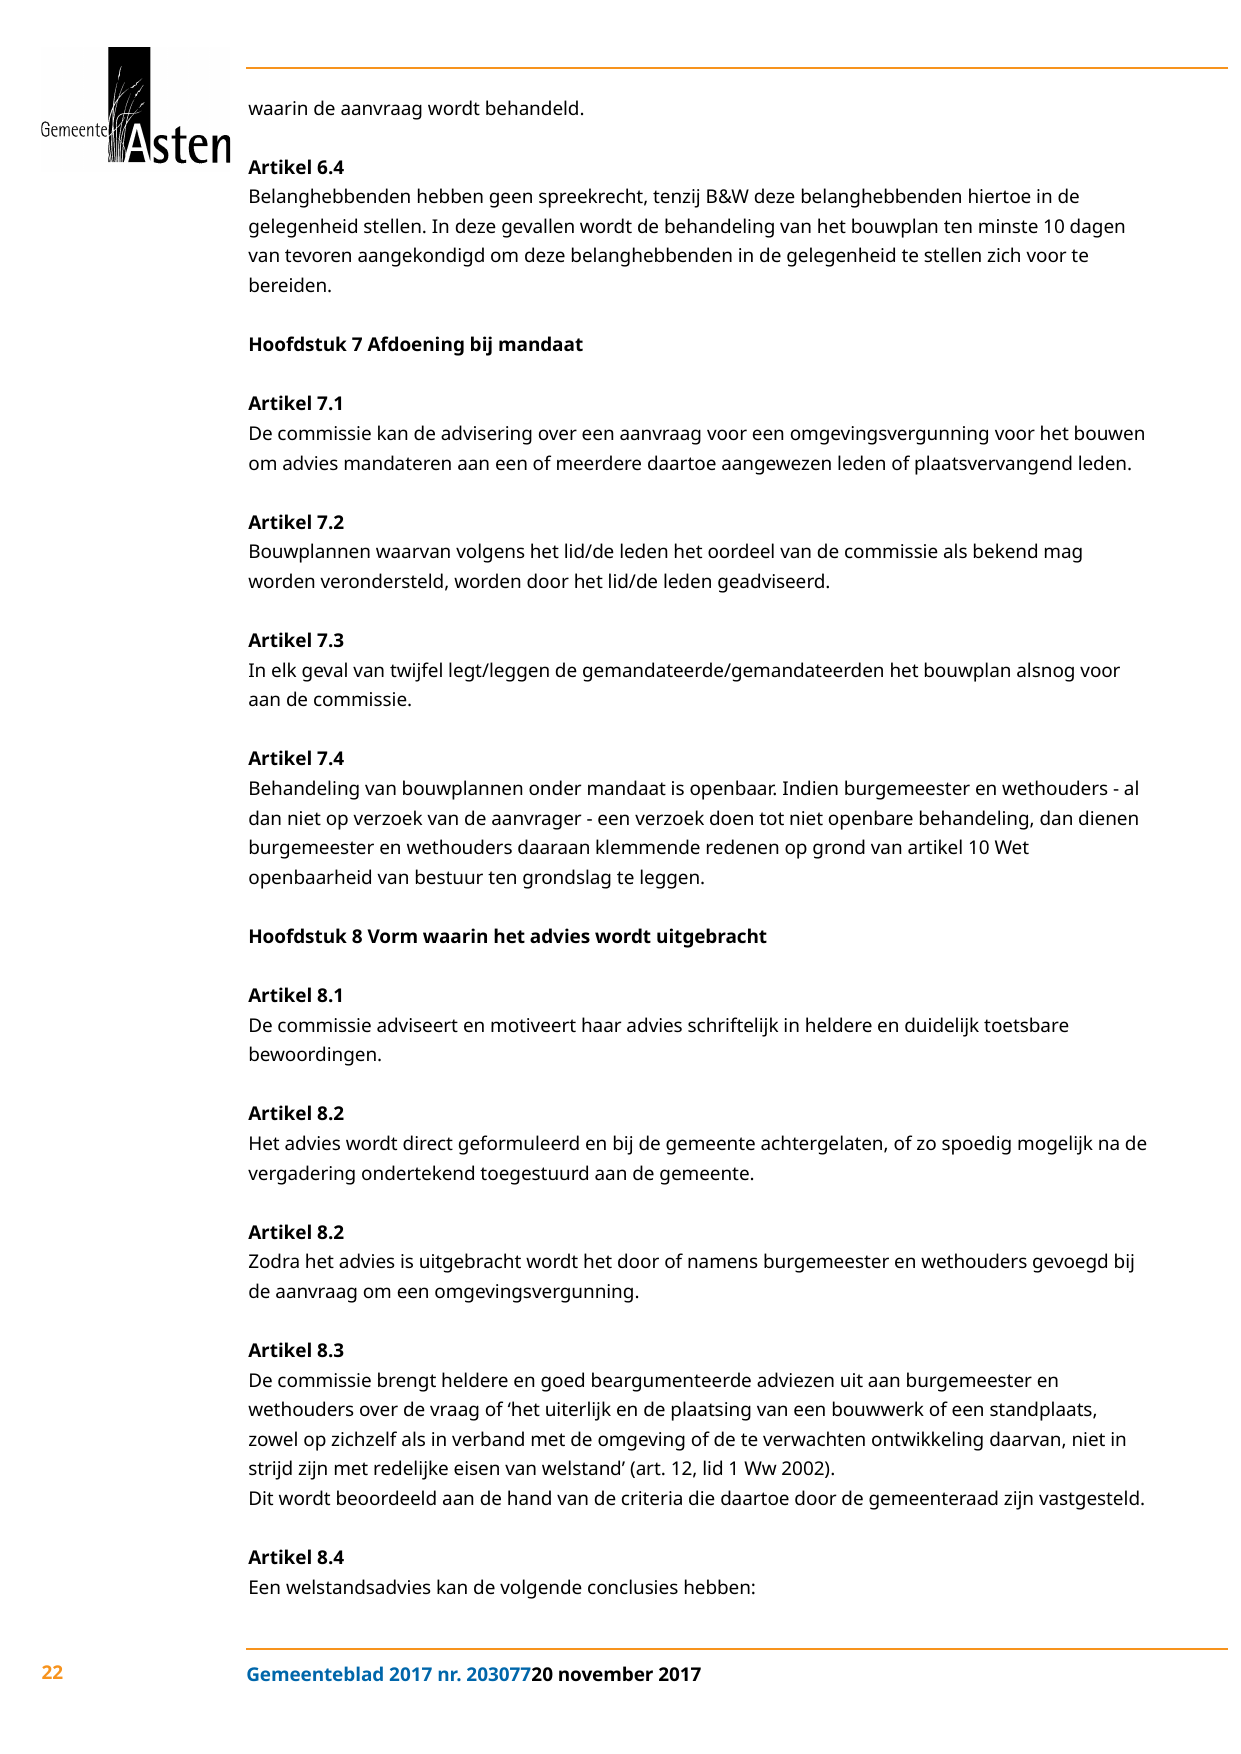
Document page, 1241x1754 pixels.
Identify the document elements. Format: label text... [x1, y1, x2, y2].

text De commissie brengt heldere en goed beargumenteerde adviezen uit aan burgemeester en wethouders over de vraag of ‘het uiterlijk en de plaatsing van een bouwwerk of een standplaats, zowel op zichzelf als in verband met de omgeving of de te verwachten ontwikkeling daarvan, niet in strijd zijn met redelijke eisen van welstand’ (art. 12, lid 1 Ww 2002). [248, 1367, 1152, 1481]
text Het advies wordt direct geformuleerd en bij de gemeente achtergelaten, of zo spoedig mogelijk na de vergadering ondertekend toegestuurd aan de gemeente. [248, 1130, 1152, 1186]
text De commissie adviseert en motiveert haar advies schriftelijk in heldere en duidelijk toetsbare bewoordingen. [248, 1012, 1152, 1067]
text Artikel 8.3 [248, 1337, 1152, 1363]
text Artikel 7.4 [248, 746, 1152, 771]
text De commissie kan de advisering over een aanvraag voor een omgevingsvergunning voor het bouwen om advies mandateren aan een of meerdere daartoe aangewezen leden of plaatsvervangend leden. [248, 420, 1152, 476]
text Artikel 8.2 [248, 1101, 1152, 1126]
text Hoofdstuk 7 Afdoening bij mandaat [248, 331, 1152, 357]
text Hoofdstuk 8 Vorm waarin het advies wordt uitgebracht [248, 923, 1152, 949]
text Bouwplannen waarvan volgens het lid/de leden het oordeel van de commissie als bekend mag worden verondersteld, worden door het lid/de leden geadviseerd. [248, 538, 1152, 594]
text Artikel 8.4 [248, 1544, 1152, 1570]
text Een welstandsadvies kan de volgende conclusies hebben: [248, 1574, 1152, 1600]
text Zodra het advies is uitgebracht wordt het door of namens burgemeester en wethouders gevoegd bij de aanvraag om een omgevingsvergunning. [248, 1248, 1152, 1304]
text Artikel 8.1 [248, 982, 1152, 1008]
text Artikel 7.3 [248, 627, 1152, 653]
text Artikel 6.4 [248, 154, 1152, 180]
picture [41, 47, 231, 172]
text Behandeling van bouwplannen onder mandaat is openbaar. Indien burgemeester en wethouders - al dan niet op verzoek van de aanvrager - een verzoek doen tot niet openbare behandeling, dan dienen burgemeester en wethouders daaraan klemmende redenen op grond van artikel 10 Wet openbaarheid van bestuur ten grondslag te leggen. [248, 775, 1152, 890]
text Artikel 7.1 [248, 391, 1152, 416]
text In elk geval van twijfel legt/leggen de gemandateerde/gemandateerden het bouwplan alsnog voor aan de commissie. [248, 657, 1152, 712]
text Artikel 8.2 [248, 1219, 1152, 1245]
text Belanghebbenden hebben geen spreekrecht, tenzij B&W deze belanghebbenden hiertoe in de gelegenheid stellen. In deze gevallen wordt de behandeling van het bouwplan ten minste 10 dagen van tevoren aangekondigd om deze belanghebbenden in de gelegenheid te stellen zich voor te bereiden. [248, 183, 1152, 298]
text Dit wordt beoordeeld aan de hand van de criteria die daartoe door de gemeenteraad zijn vastgesteld. [248, 1485, 1152, 1511]
text waarin de aanvraag wordt behandeld. [248, 95, 1152, 121]
text Artikel 7.2 [248, 509, 1152, 535]
